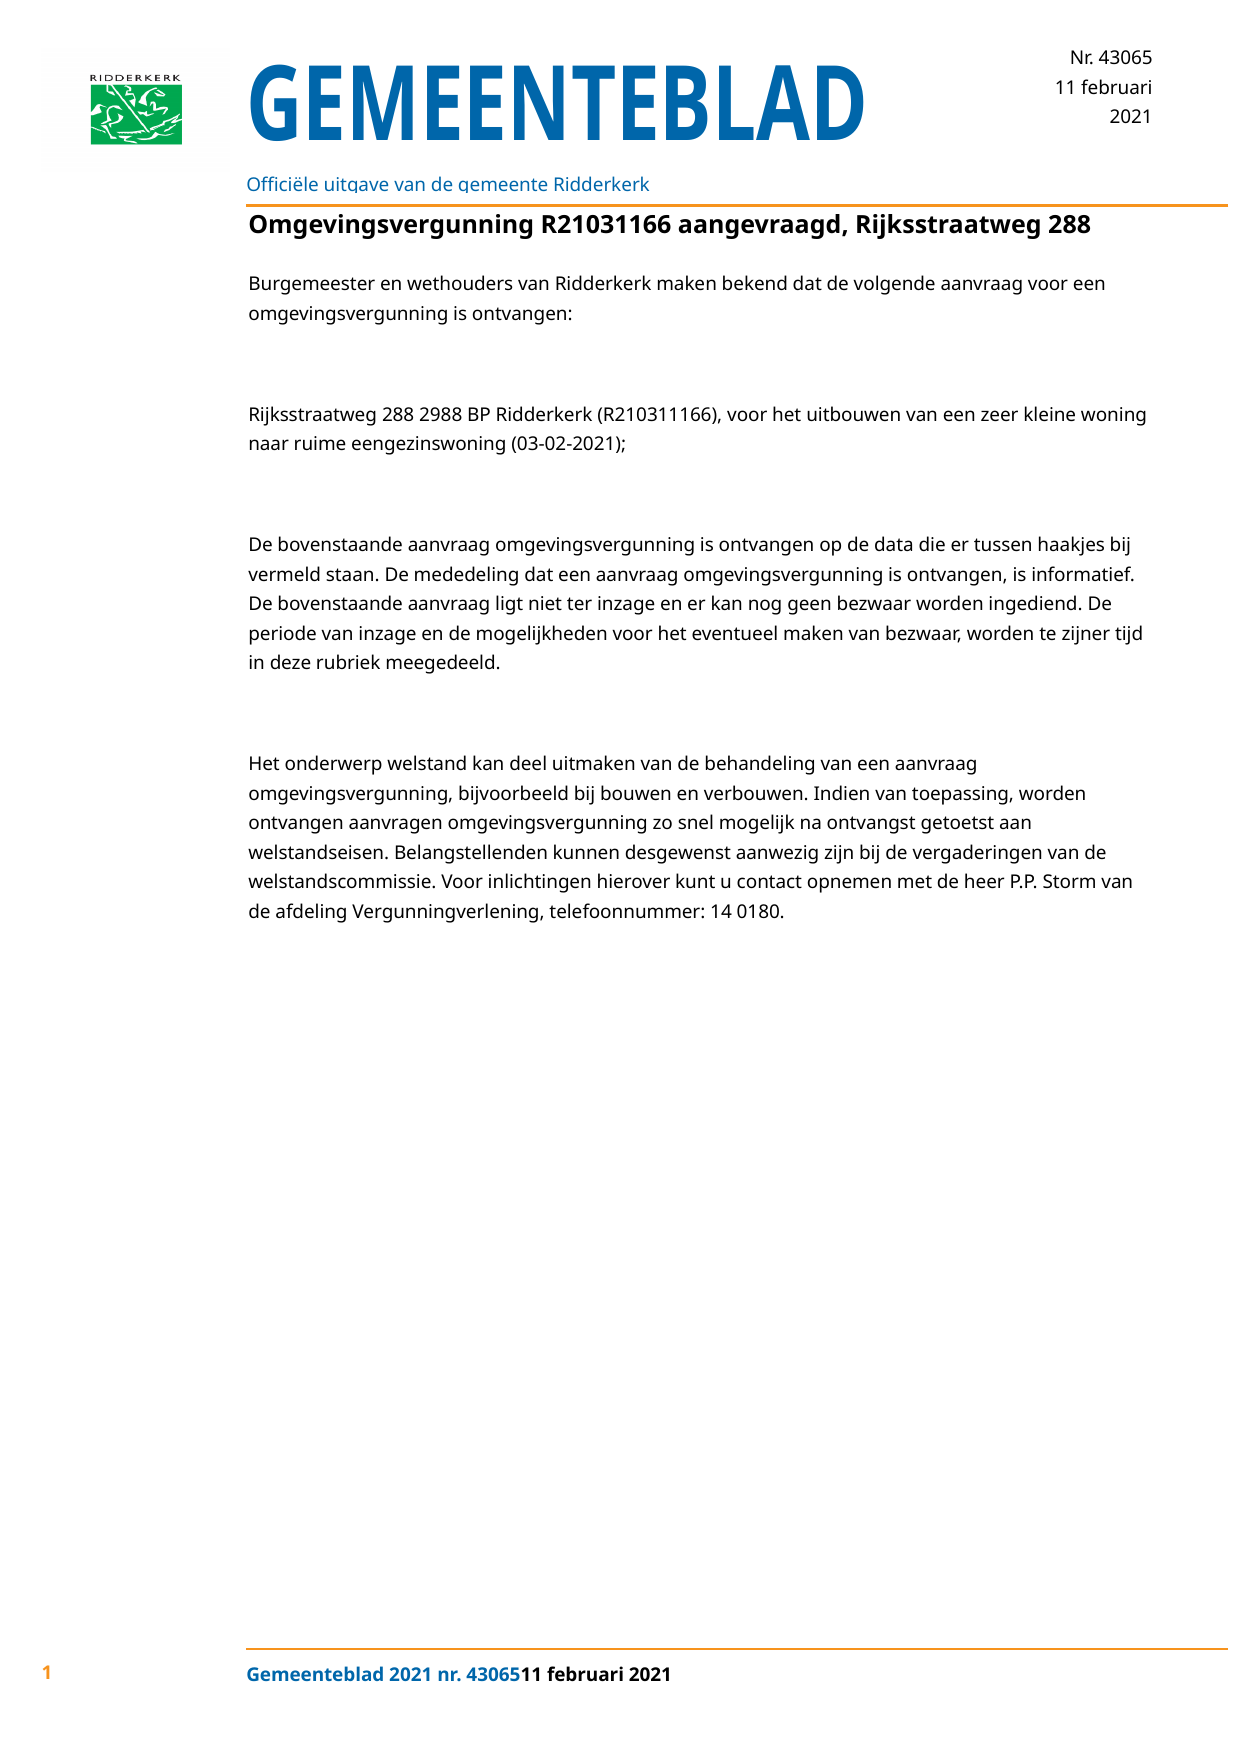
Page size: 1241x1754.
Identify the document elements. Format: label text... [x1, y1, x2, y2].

text De bovenstaande aanvraag omgevingsvergunning is ontvangen op de data die er tussen haakjes bij vermeld staan. De mededeling dat een aanvraag omgevingsvergunning is ontvangen, is informatief. De bovenstaande aanvraag ligt niet ter inzage en er kan nog geen bezwaar worden ingediend. De periode van inzage en de mogelijkheden voor het eventueel maken van bezwaar, worden te zijner tijd in deze rubriek meegedeeld. [248, 531, 1152, 675]
text Omgevingsvergunning R21031166 aangevraagd, Rijksstraatweg 288 [248, 207, 1152, 241]
picture [41, 47, 231, 172]
text Burgemeester en wethouders van Ridderkerk maken bekend dat de volgende aanvraag voor een omgevingsvergunning is ontvangen: [248, 270, 1152, 326]
text Het onderwerp welstand kan deel uitmaken van de behandeling van een aanvraag omgevingsvergunning, bijvoorbeeld bij bouwen en verbouwen. Indien van toepassing, worden ontvangen aanvragen omgevingsvergunning zo snel mogelijk na ontvangst getoetst aan welstandseisen. Belangstellenden kunnen desgewenst aanwezig zijn bij de vergaderingen van de welstandscommissie. Voor inlichtingen hierover kunt u contact opnemen met de heer P.P. Storm van de afdeling Vergunningverlening, telefoonnummer: 14 0180. [248, 750, 1152, 924]
text Rijksstraatweg 288 2988 BP Ridderkerk (R210311166), voor het uitbouwen van een zeer kleine woning naar ruime eengezinswoning (03-02-2021); [248, 401, 1152, 456]
